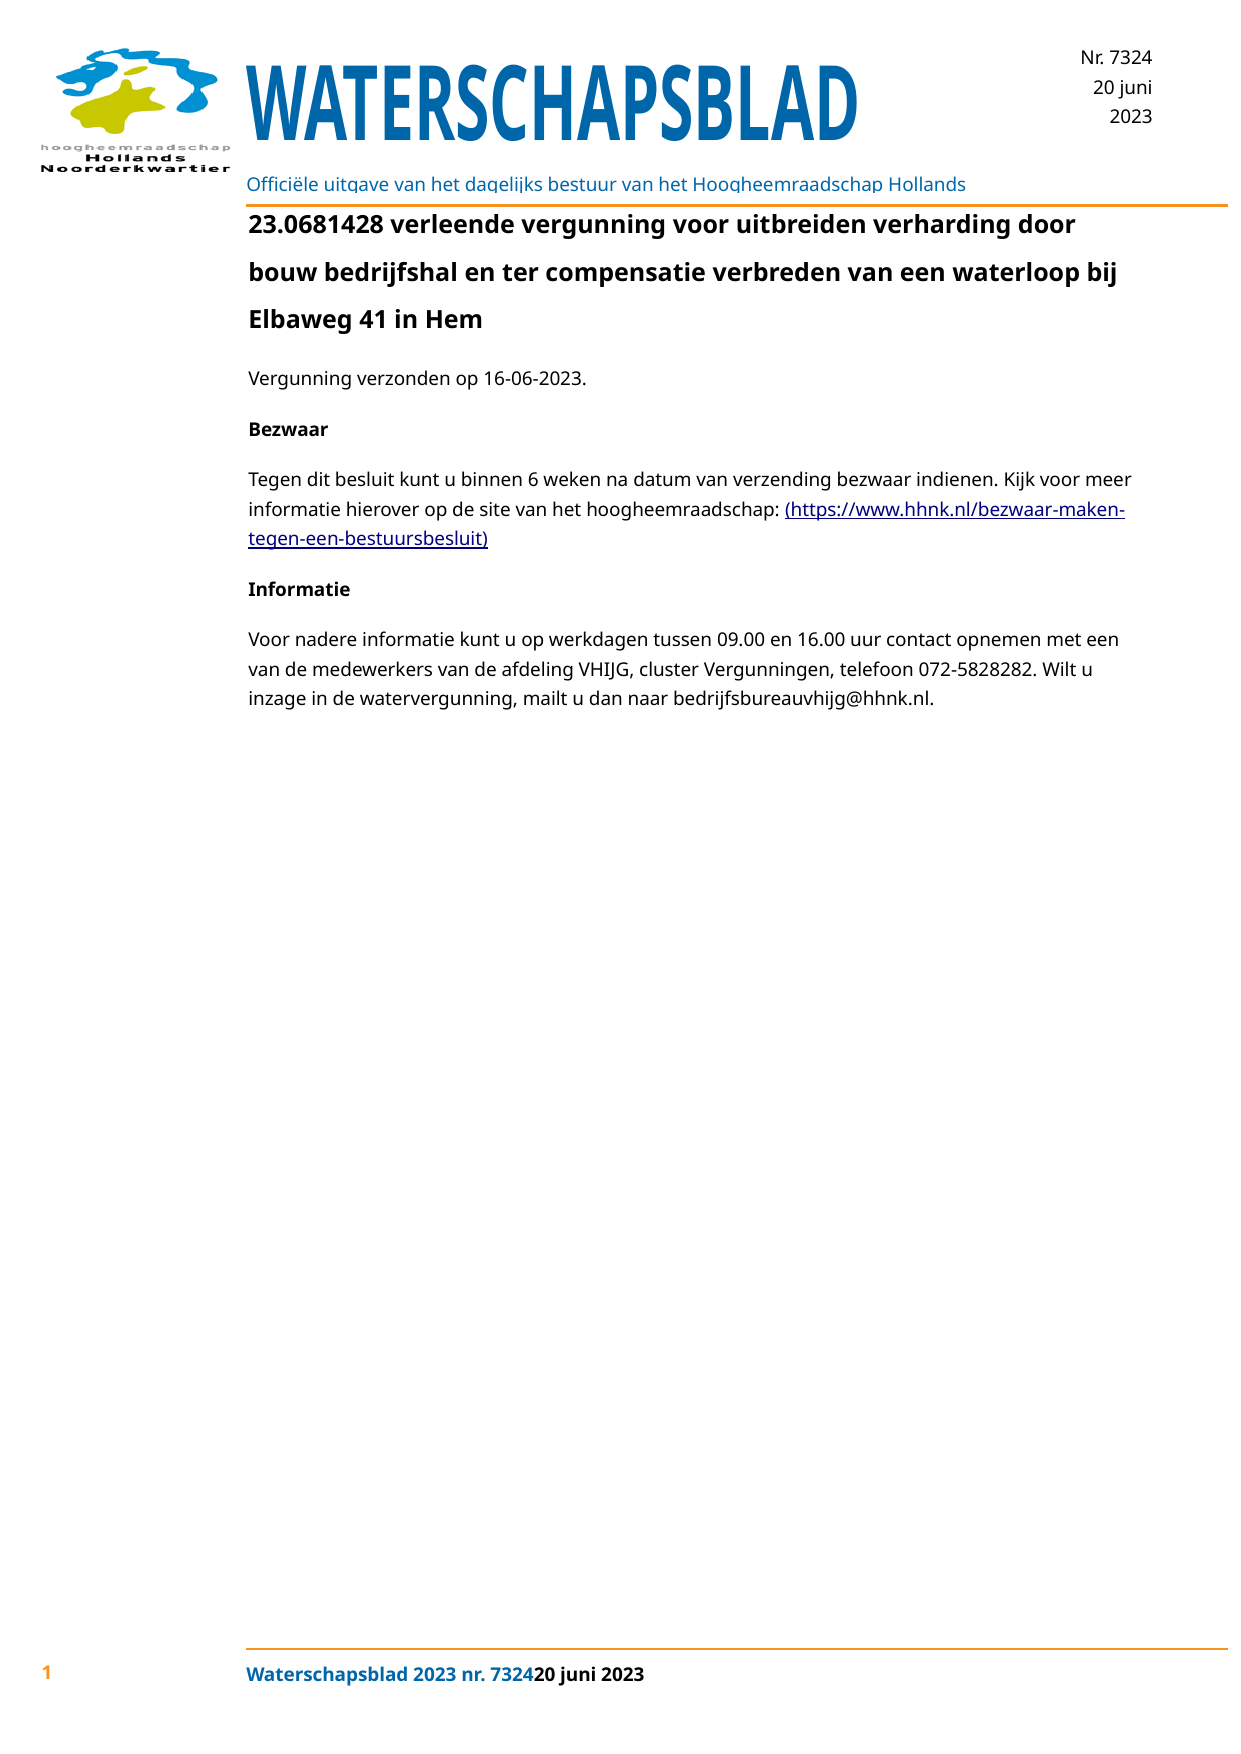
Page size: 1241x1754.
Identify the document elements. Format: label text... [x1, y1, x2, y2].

text Bezwaar [248, 416, 1152, 442]
picture [41, 47, 231, 172]
text 23.0681428 verleende vergunning voor uitbreiden verharding door bouw bedrijfshal en ter compensatie verbreden van een waterloop bij Elbaweg 41 in Hem [248, 207, 1152, 336]
text Informatie [248, 576, 1152, 602]
text Vergunning verzonden op 16-06-2023. [248, 366, 1152, 391]
text Voor nadere informatie kunt u op werkdagen tussen 09.00 en 16.00 uur contact opnemen met een van de medewerkers van de afdeling VHIJG, cluster Vergunningen, telefoon 072-5828282. Wilt u inzage in de watervergunning, mailt u dan naar bedrijfsbureauvhijg@hhnk.nl. [248, 626, 1152, 711]
text Tegen dit besluit kunt u binnen 6 weken na datum van verzending bezwaar indienen. Kijk voor meer informatie hierover op de site van het hoogheemraadschap: (https://www.hhnk.nl/bezwaar-maken-tegen-een-bestuursbesluit) [248, 466, 1152, 551]
